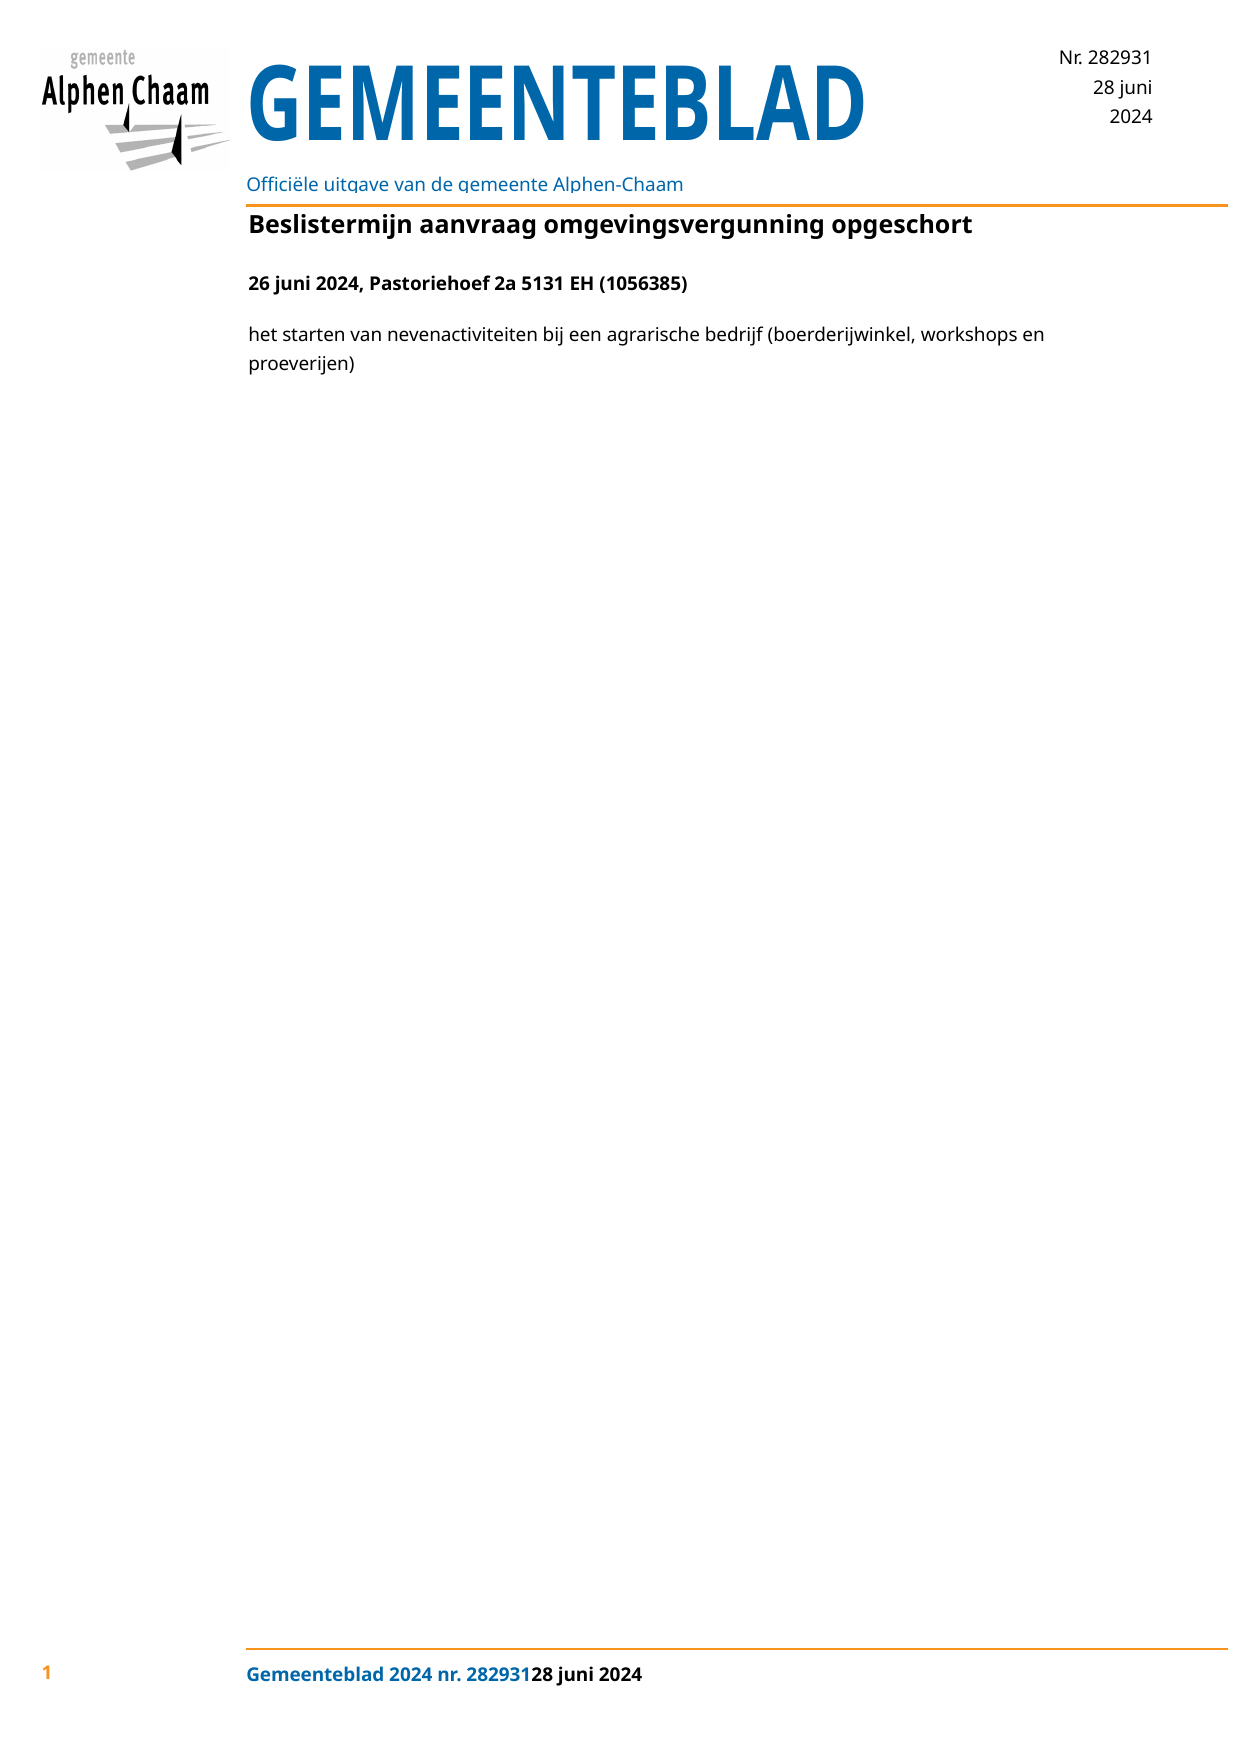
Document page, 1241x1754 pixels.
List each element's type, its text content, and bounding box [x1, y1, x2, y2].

picture [41, 47, 231, 172]
text Beslistermijn aanvraag omgevingsvergunning opgeschort [248, 207, 1152, 241]
text 26 juni 2024, Pastoriehoef 2a 5131 EH (1056385) [248, 270, 1152, 296]
text het starten van nevenactiviteiten bij een agrarische bedrijf (boerderijwinkel, workshops en proeverijen) [248, 321, 1152, 376]
